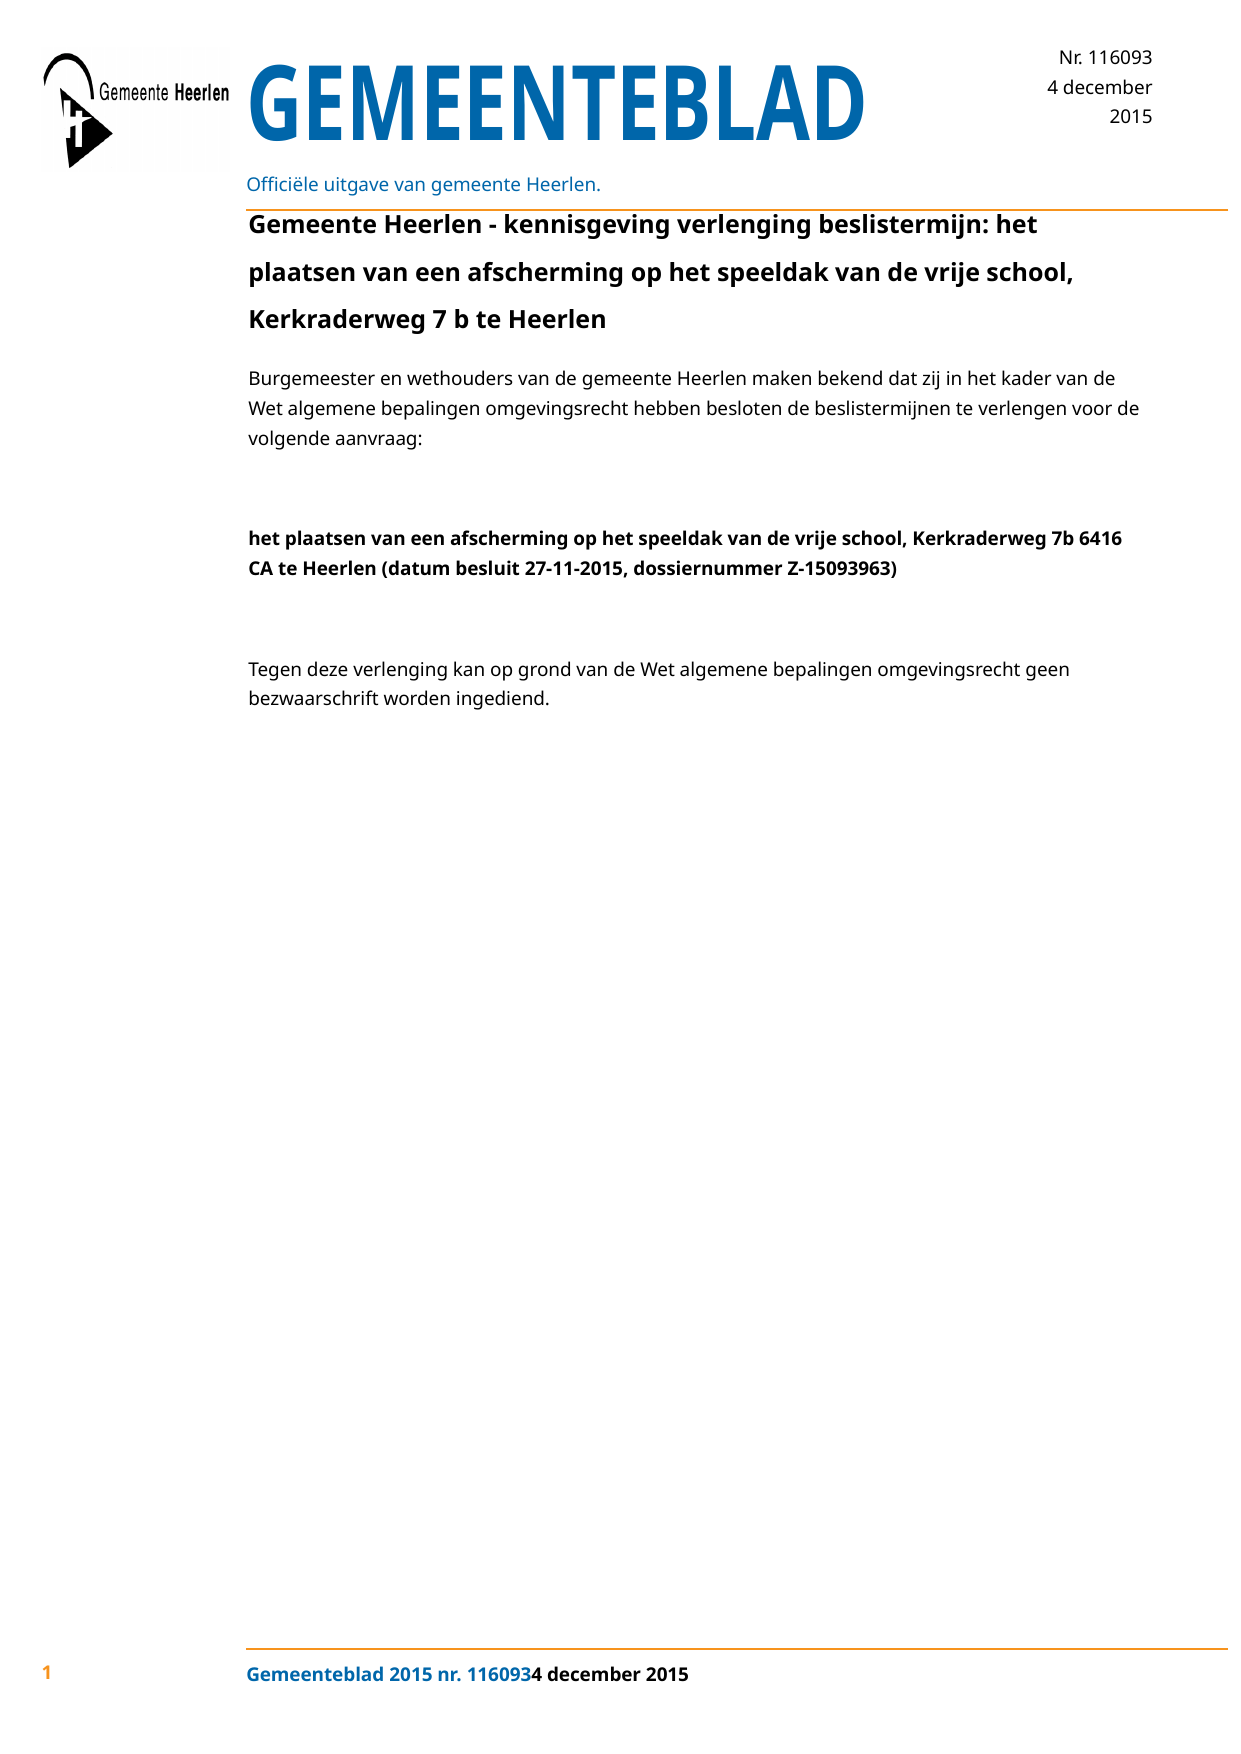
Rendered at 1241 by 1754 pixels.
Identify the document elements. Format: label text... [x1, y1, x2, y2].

text Burgemeester en wethouders van de gemeente Heerlen maken bekend dat zij in het kader van de Wet algemene bepalingen omgevingsrecht hebben besloten de beslistermijnen te verlengen voor de volgende aanvraag: [248, 366, 1152, 450]
text Tegen deze verlenging kan op grond van de Wet algemene bepalingen omgevingsrecht geen bezwaarschrift worden ingediend. [248, 656, 1152, 711]
text het plaatsen van een afscherming op het speeldak van de vrije school, Kerkraderweg 7b 6416 CA te Heerlen (datum besluit 27-11-2015, dossiernummer Z-15093963) [248, 526, 1152, 581]
text Gemeente Heerlen - kennisgeving verlenging beslistermijn: het plaatsen van een afscherming op het speeldak van de vrije school, Kerkraderweg 7 b te Heerlen [248, 211, 1152, 336]
picture [41, 47, 231, 172]
